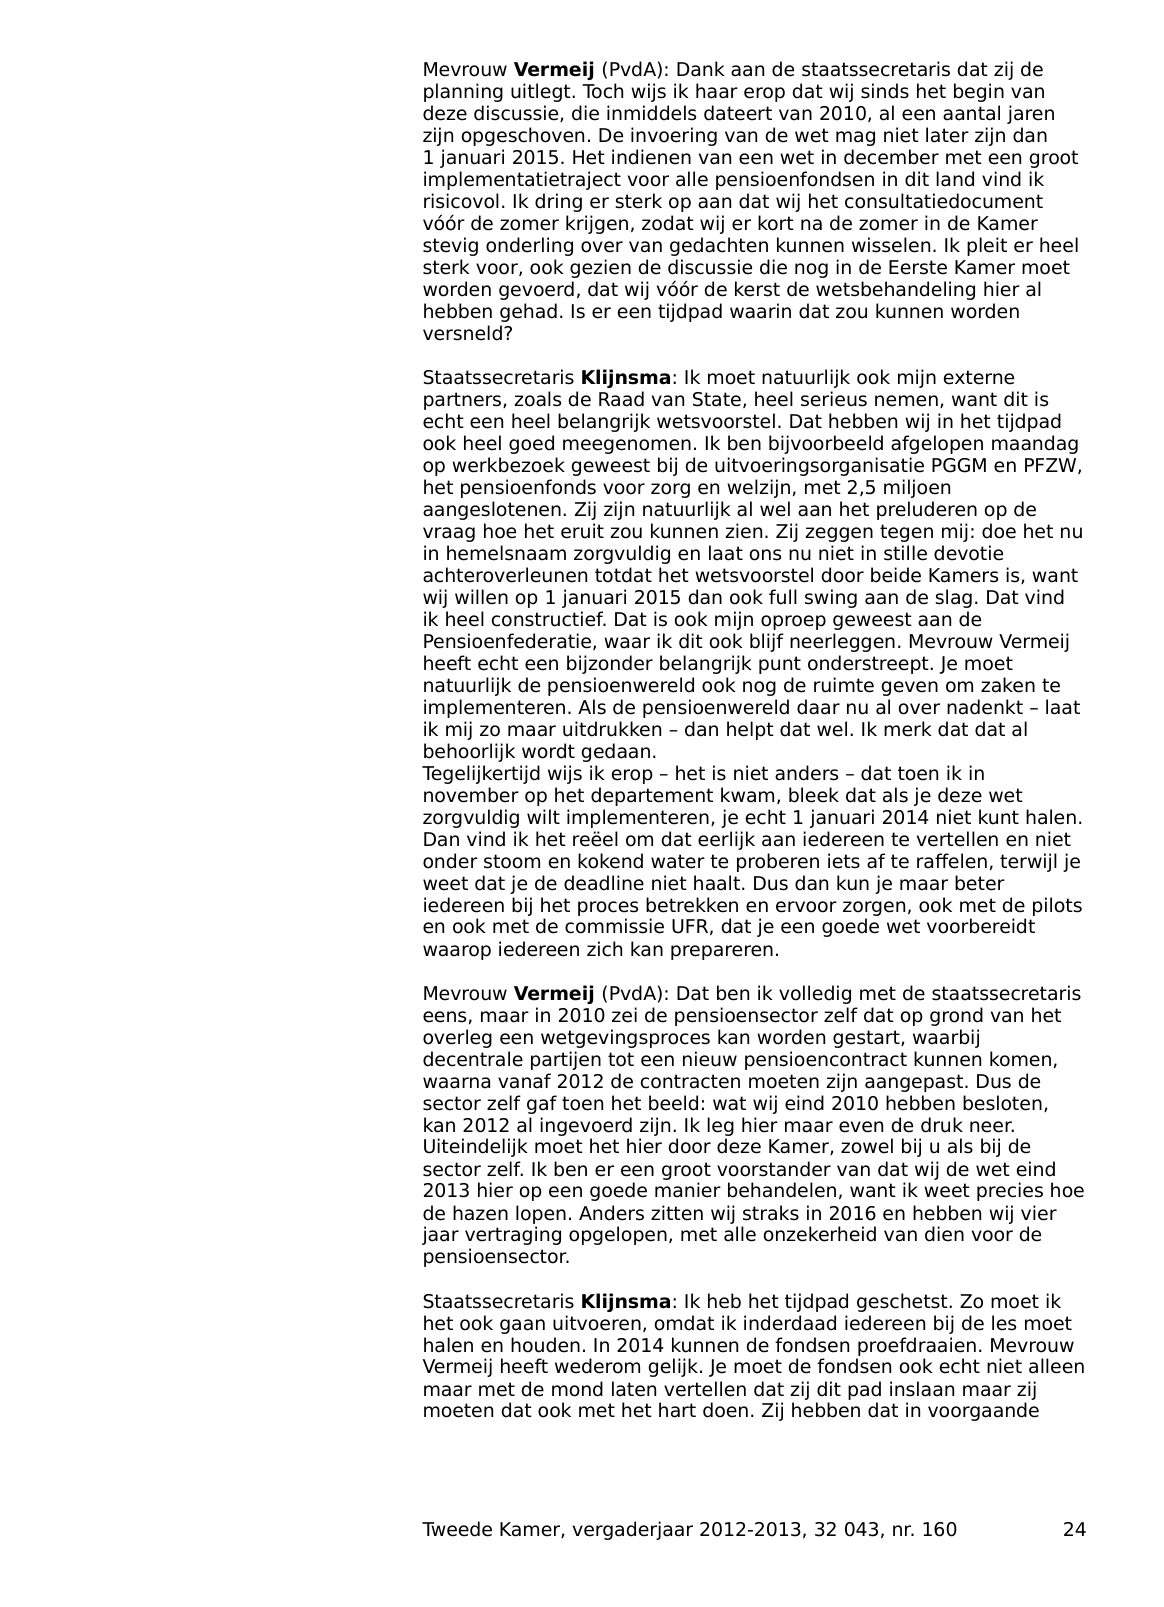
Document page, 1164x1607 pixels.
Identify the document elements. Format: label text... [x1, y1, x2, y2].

text Tegelijkertijd wijs ik erop – het is niet anders – dat toen ik in november op het departement kwam, bleek dat als je deze wet zorgvuldig wilt implementeren, je echt 1 januari 2014 niet kunt halen. Dan vind ik het reëel om dat eerlijk aan iedereen te vertellen en niet onder stoom en kokend water te proberen iets af te raffelen, terwijl je weet dat je de deadline niet haalt. Dus dan kun je maar beter iedereen bij het proces betrekken en ervoor zorgen, ook met de pilots en ook met de commissie UFR, dat je een goede wet voorbereidt waarop iedereen zich kan prepareren. [422, 763, 1087, 960]
text Staatssecretaris Klijnsma: Ik moet natuurlijk ook mijn externe partners, zoals de Raad van State, heel serieus nemen, want dit is echt een heel belangrijk wetsvoorstel. Dat hebben wij in het tijdpad ook heel goed meegenomen. Ik ben bijvoorbeeld afgelopen maandag op werkbezoek geweest bij de uitvoeringsorganisatie PGGM en PFZW, het pensioenfonds voor zorg en welzijn, met 2,5 miljoen aangeslotenen. Zij zijn natuurlijk al wel aan het preluderen op de vraag hoe het eruit zou kunnen zien. Zij zeggen tegen mij: doe het nu in hemelsnaam zorgvuldig en laat ons nu niet in stille devotie achteroverleunen totdat het wetsvoorstel door beide Kamers is, want wij willen op 1 januari 2015 dan ook full swing aan de slag. Dat vind ik heel constructief. Dat is ook mijn oproep geweest aan de Pensioenfederatie, waar ik dit ook blijf neerleggen. Mevrouw Vermeij heeft echt een bijzonder belangrijk punt onderstreept. Je moet natuurlijk de pensioenwereld ook nog de ruimte geven om zaken te implementeren. Als de pensioenwereld daar nu al over nadenkt – laat ik mij zo maar uitdrukken – dan helpt dat wel. Ik merk dat dat al behoorlijk wordt gedaan. [422, 367, 1087, 763]
text Mevrouw Vermeij (PvdA): Dank aan de staatssecretaris dat zij de planning uitlegt. Toch wijs ik haar erop dat wij sinds het begin van deze discussie, die inmiddels dateert van 2010, al een aantal jaren zijn opgeschoven. De invoering van de wet mag niet later zijn dan 1 januari 2015. Het indienen van een wet in december met een groot implementatietraject voor alle pensioenfondsen in dit land vind ik risicovol. Ik dring er sterk op aan dat wij het consultatiedocument vóór de zomer krijgen, zodat wij er kort na de zomer in de Kamer stevig onderling over van gedachten kunnen wisselen. Ik pleit er heel sterk voor, ook gezien de discussie die nog in de Eerste Kamer moet worden gevoerd, dat wij vóór de kerst de wetsbehandeling hier al hebben gehad. Is er een tijdpad waarin dat zou kunnen worden versneld? [422, 59, 1087, 345]
text Mevrouw Vermeij (PvdA): Dat ben ik volledig met de staatssecretaris eens, maar in 2010 zei de pensioensector zelf dat op grond van het overleg een wetgevingsproces kan worden gestart, waarbij decentrale partijen tot een nieuw pensioencontract kunnen komen, waarna vanaf 2012 de contracten moeten zijn aangepast. Dus de sector zelf gaf toen het beeld: wat wij eind 2010 hebben besloten, kan 2012 al ingevoerd zijn. Ik leg hier maar even de druk neer. Uiteindelijk moet het hier door deze Kamer, zowel bij u als bij de sector zelf. Ik ben er een groot voorstander van dat wij de wet eind 2013 hier op een goede manier behandelen, want ik weet precies hoe de hazen lopen. Anders zitten wij straks in 2016 en hebben wij vier jaar vertraging opgelopen, met alle onzekerheid van dien voor de pensioensector. [422, 983, 1087, 1268]
text Staatssecretaris Klijnsma: Ik heb het tijdpad geschetst. Zo moet ik het ook gaan uitvoeren, omdat ik inderdaad iedereen bij de les moet halen en houden. In 2014 kunnen de fondsen proefdraaien. Mevrouw Vermeij heeft wederom gelijk. Je moet de fondsen ook echt niet alleen maar met de mond laten vertellen dat zij dit pad inslaan maar zij moeten dat ook met het hart doen. Zij hebben dat in voorgaande [422, 1291, 1087, 1422]
